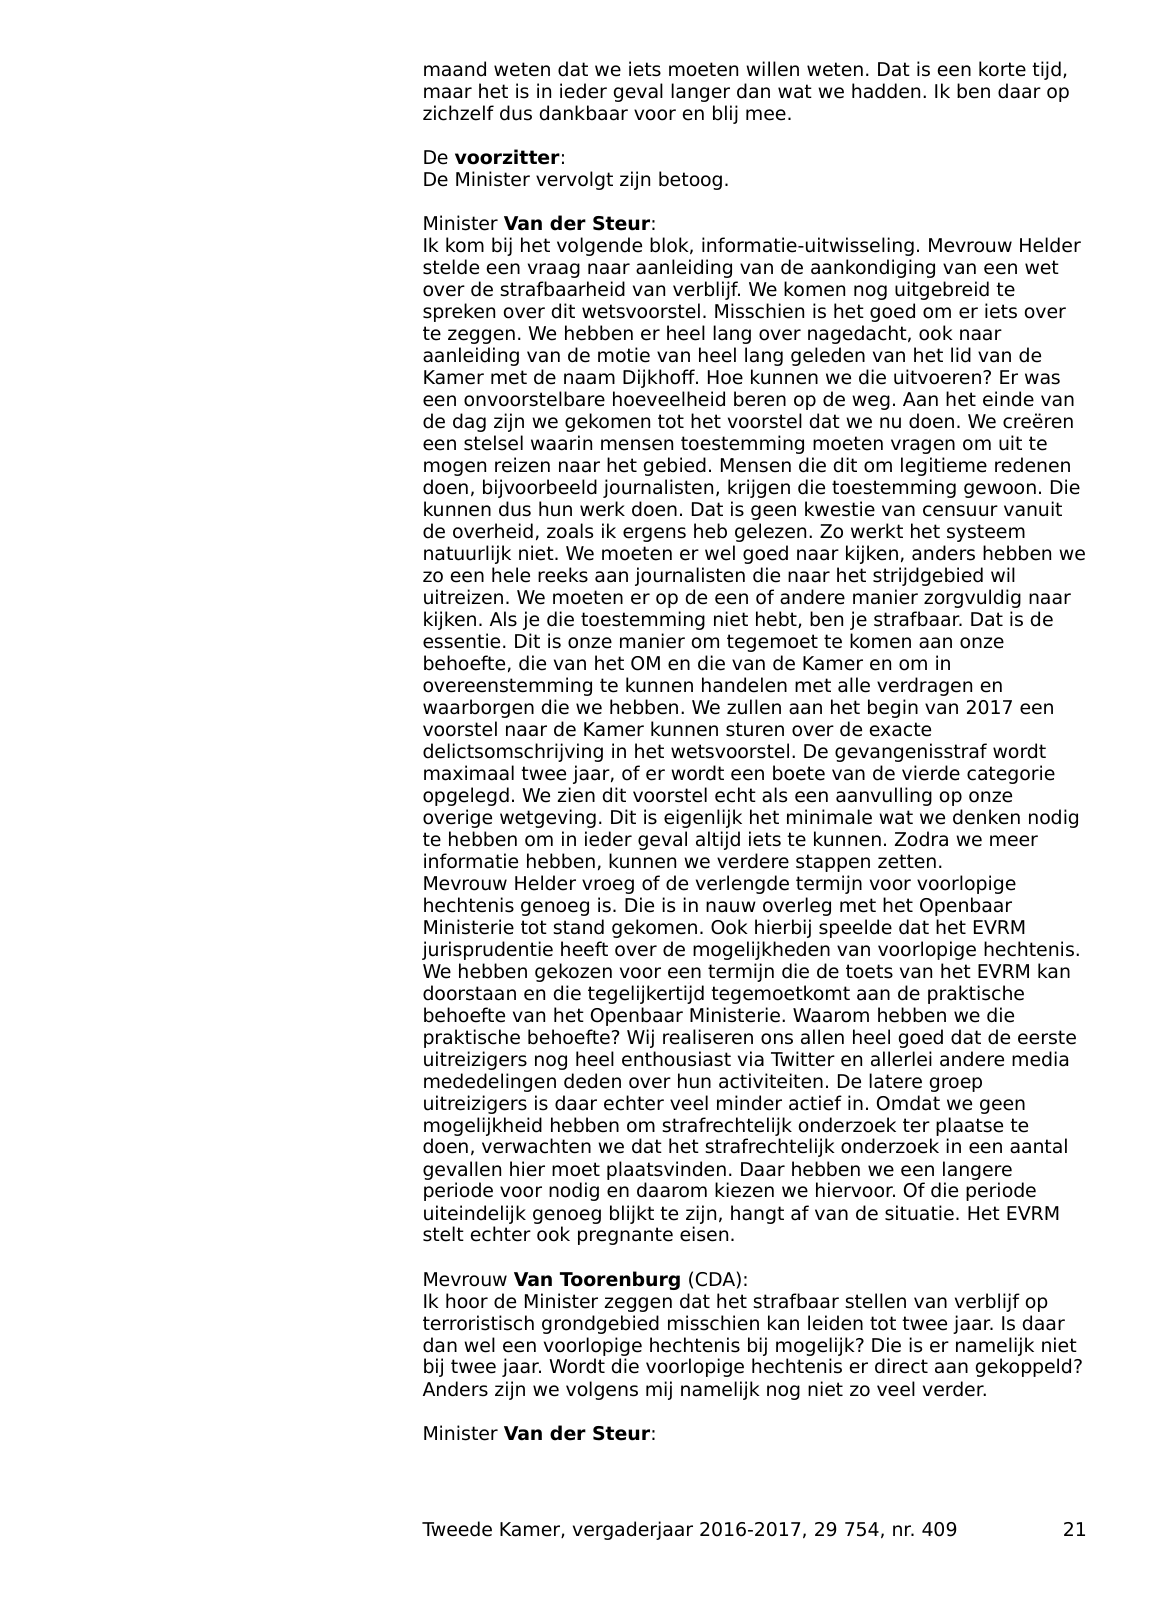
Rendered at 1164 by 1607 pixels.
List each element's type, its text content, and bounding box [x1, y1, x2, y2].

text De Minister vervolgt zijn betoog. [422, 169, 1087, 191]
text Mevrouw Van Toorenburg (CDA): [422, 1268, 1087, 1291]
text Mevrouw Helder vroeg of de verlengde termijn voor voorlopige hechtenis genoeg is. Die is in nauw overleg met het Openbaar Ministerie tot stand gekomen. Ook hierbij speelde dat het EVRM jurisprudentie heeft over de mogelijkheden van voorlopige hechtenis. We hebben gekozen voor een termijn die de toets van het EVRM kan doorstaan en die tegelijkertijd tegemoetkomt aan de praktische behoefte van het Openbaar Ministerie. Waarom hebben we die praktische behoefte? Wij realiseren ons allen heel goed dat de eerste uitreizigers nog heel enthousiast via Twitter en allerlei andere media mededelingen deden over hun activiteiten. De latere groep uitreizigers is daar echter veel minder actief in. Omdat we geen mogelijkheid hebben om strafrechtelijk onderzoek ter plaatse te doen, verwachten we dat het strafrechtelijk onderzoek in een aantal gevallen hier moet plaatsvinden. Daar hebben we een langere periode voor nodig en daarom kiezen we hiervoor. Of die periode uiteindelijk genoeg blijkt te zijn, hangt af van de situatie. Het EVRM stelt echter ook pregnante eisen. [422, 873, 1087, 1246]
text Minister Van der Steur: [422, 1423, 1087, 1444]
text Ik kom bij het volgende blok, informatie-uitwisseling. Mevrouw Helder stelde een vraag naar aanleiding van de aankondiging van een wet over de strafbaarheid van verblijf. We komen nog uitgebreid te spreken over dit wetsvoorstel. Misschien is het goed om er iets over te zeggen. We hebben er heel lang over nagedacht, ook naar aanleiding van de motie van heel lang geleden van het lid van de Kamer met de naam Dijkhoff. Hoe kunnen we die uitvoeren? Er was een onvoorstelbare hoeveelheid beren op de weg. Aan het einde van de dag zijn we gekomen tot het voorstel dat we nu doen. We creëren een stelsel waarin mensen toestemming moeten vragen om uit te mogen reizen naar het gebied. Mensen die dit om legitieme redenen doen, bijvoorbeeld journalisten, krijgen die toestemming gewoon. Die kunnen dus hun werk doen. Dat is geen kwestie van censuur vanuit de overheid, zoals ik ergens heb gelezen. Zo werkt het systeem natuurlijk niet. We moeten er wel goed naar kijken, anders hebben we zo een hele reeks aan journalisten die naar het strijdgebied wil uitreizen. We moeten er op de een of andere manier zorgvuldig naar kijken. Als je die toestemming niet hebt, ben je strafbaar. Dat is de essentie. Dit is onze manier om tegemoet te komen aan onze behoefte, die van het OM en die van de Kamer en om in overeenstemming te kunnen handelen met alle verdragen en waarborgen die we hebben. We zullen aan het begin van 2017 een voorstel naar de Kamer kunnen sturen over de exacte delictsomschrijving in het wetsvoorstel. De gevangenisstraf wordt maximaal twee jaar, of er wordt een boete van de vierde categorie opgelegd. We zien dit voorstel echt als een aanvulling op onze overige wetgeving. Dit is eigenlijk het minimale wat we denken nodig te hebben om in ieder geval altijd iets te kunnen. Zodra we meer informatie hebben, kunnen we verdere stappen zetten. [422, 235, 1087, 873]
text De voorzitter: [422, 147, 1087, 169]
text maand weten dat we iets moeten willen weten. Dat is een korte tijd, maar het is in ieder geval langer dan wat we hadden. Ik ben daar op zichzelf dus dankbaar voor en blij mee. [422, 59, 1087, 125]
text Ik hoor de Minister zeggen dat het strafbaar stellen van verblijf op terroristisch grondgebied misschien kan leiden tot twee jaar. Is daar dan wel een voorlopige hechtenis bij mogelijk? Die is er namelijk niet bij twee jaar. Wordt die voorlopige hechtenis er direct aan gekoppeld? Anders zijn we volgens mij namelijk nog niet zo veel verder. [422, 1291, 1087, 1400]
text Minister Van der Steur: [422, 213, 1087, 235]
